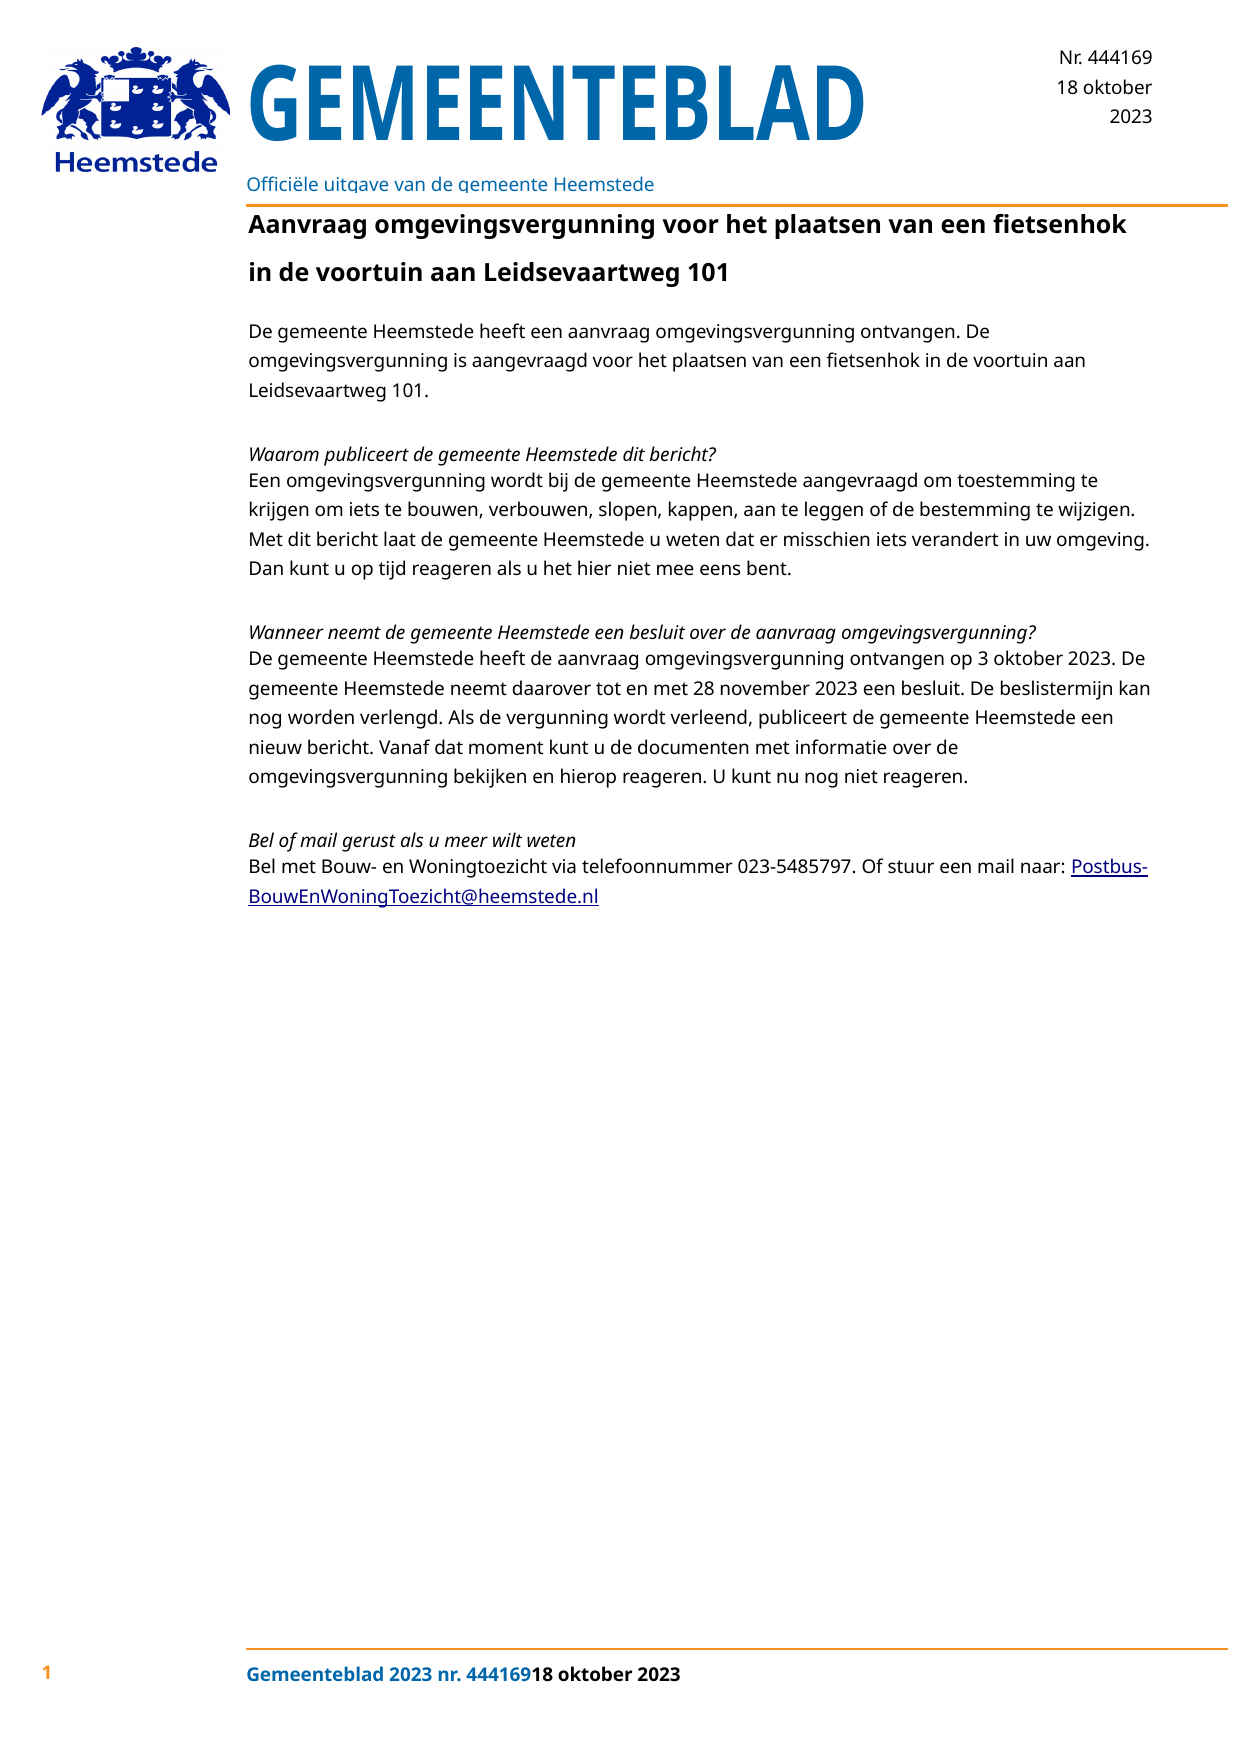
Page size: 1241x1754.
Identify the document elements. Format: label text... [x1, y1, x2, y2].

text Waarom publiceert de gemeente Heemstede dit bericht? [248, 441, 1152, 467]
text Een omgevingsvergunning wordt bij de gemeente Heemstede aangevraagd om toestemming te krijgen om iets te bouwen, verbouwen, slopen, kappen, aan te leggen of de bestemming te wijzigen. Met dit bericht laat de gemeente Heemstede u weten dat er misschien iets verandert in uw omgeving. Dan kunt u op tijd reageren als u het hier niet mee eens bent. [248, 467, 1152, 581]
text Bel of mail gerust als u meer wilt weten [248, 827, 1152, 853]
picture [41, 47, 231, 172]
text Wanneer neemt de gemeente Heemstede een besluit over de aanvraag omgevingsvergunning? [248, 619, 1152, 645]
text De gemeente Heemstede heeft de aanvraag omgevingsvergunning ontvangen op 3 oktober 2023. De gemeente Heemstede neemt daarover tot en met 28 november 2023 een besluit. De beslistermijn kan nog worden verlengd. Als de vergunning wordt verleend, publiceert de gemeente Heemstede een nieuw bericht. Vanaf dat moment kunt u de documenten met informatie over de omgevingsvergunning bekijken en hierop reageren. U kunt nu nog niet reageren. [248, 645, 1152, 789]
text Aanvraag omgevingsvergunning voor het plaatsen van een fietsenhok in de voortuin aan Leidsevaartweg 101 [248, 207, 1152, 288]
text Bel met Bouw- en Woningtoezicht via telefoonnummer 023-5485797. Of stuur een mail naar: Postbus-BouwEnWoningToezicht@heemstede.nl [248, 853, 1152, 908]
text De gemeente Heemstede heeft een aanvraag omgevingsvergunning ontvangen. De omgevingsvergunning is aangevraagd voor het plaatsen van een fietsenhok in de voortuin aan Leidsevaartweg 101. [248, 318, 1152, 403]
